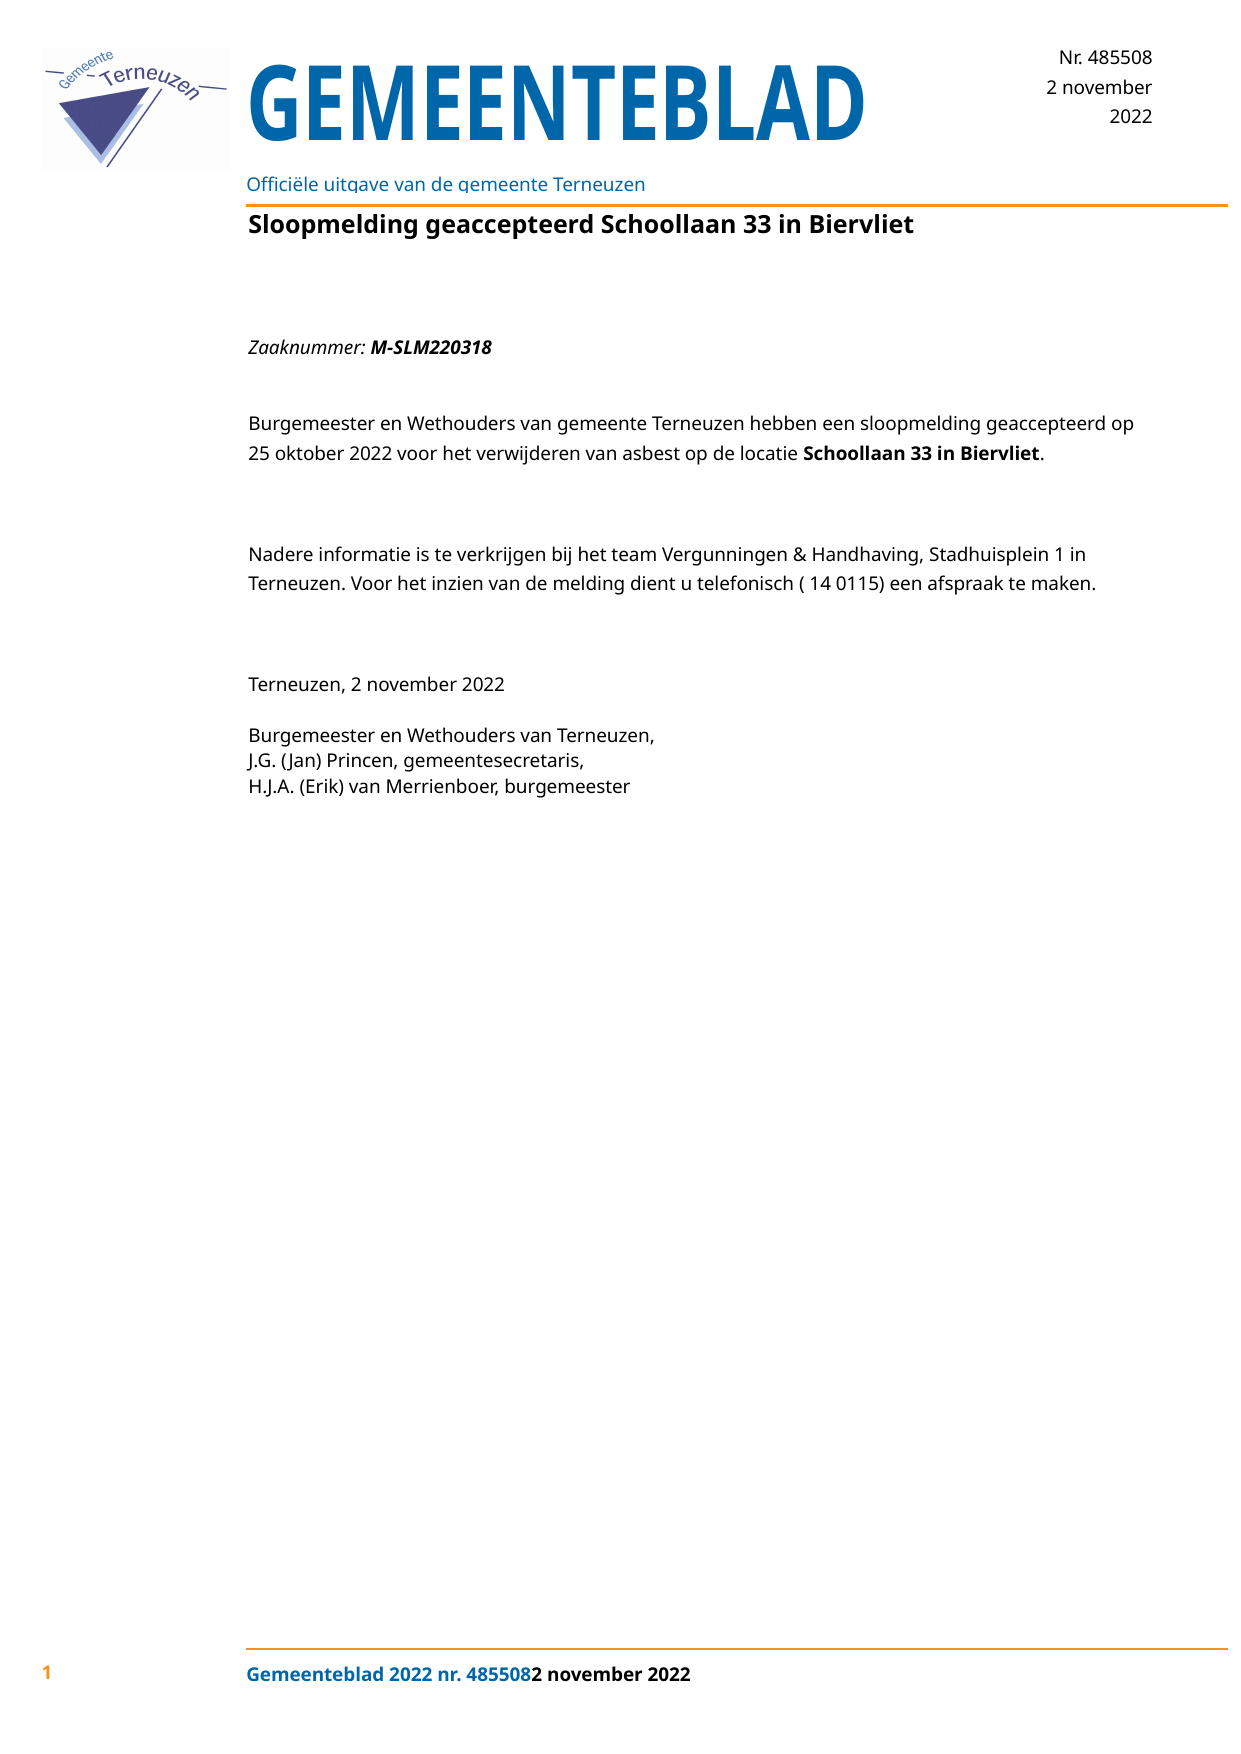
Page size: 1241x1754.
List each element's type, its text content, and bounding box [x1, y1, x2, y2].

text Terneuzen, 2 november 2022 [248, 671, 1152, 697]
table_cell [700, 748, 1152, 773]
table_cell J.G. (Jan) Princen, gemeentesecretaris, [248, 748, 700, 773]
picture [41, 47, 231, 172]
text Burgemeester en Wethouders van gemeente Terneuzen hebben een sloopmelding geaccepteerd op 25 oktober 2022 voor het verwijderen van asbest op de locatie Schoollaan 33 in Biervliet. [248, 410, 1152, 466]
text Nadere informatie is te verkrijgen bij het team Vergunningen & Handhaving, Stadhuisplein 1 in Terneuzen. Voor het inzien van de melding dient u telefonisch ( 14 0115) een afspraak te maken. [248, 541, 1152, 596]
table_cell [248, 799, 700, 825]
text Sloopmelding geaccepteerd Schoollaan 33 in Biervliet [248, 207, 1152, 241]
table_cell [700, 799, 1152, 825]
table_header Burgemeester en Wethouders van Terneuzen, [248, 722, 1152, 747]
table_cell H.J.A. (Erik) van Merrienboer, burgemeester [248, 773, 1152, 799]
text Zaaknummer: M-SLM220318 [248, 334, 1152, 360]
